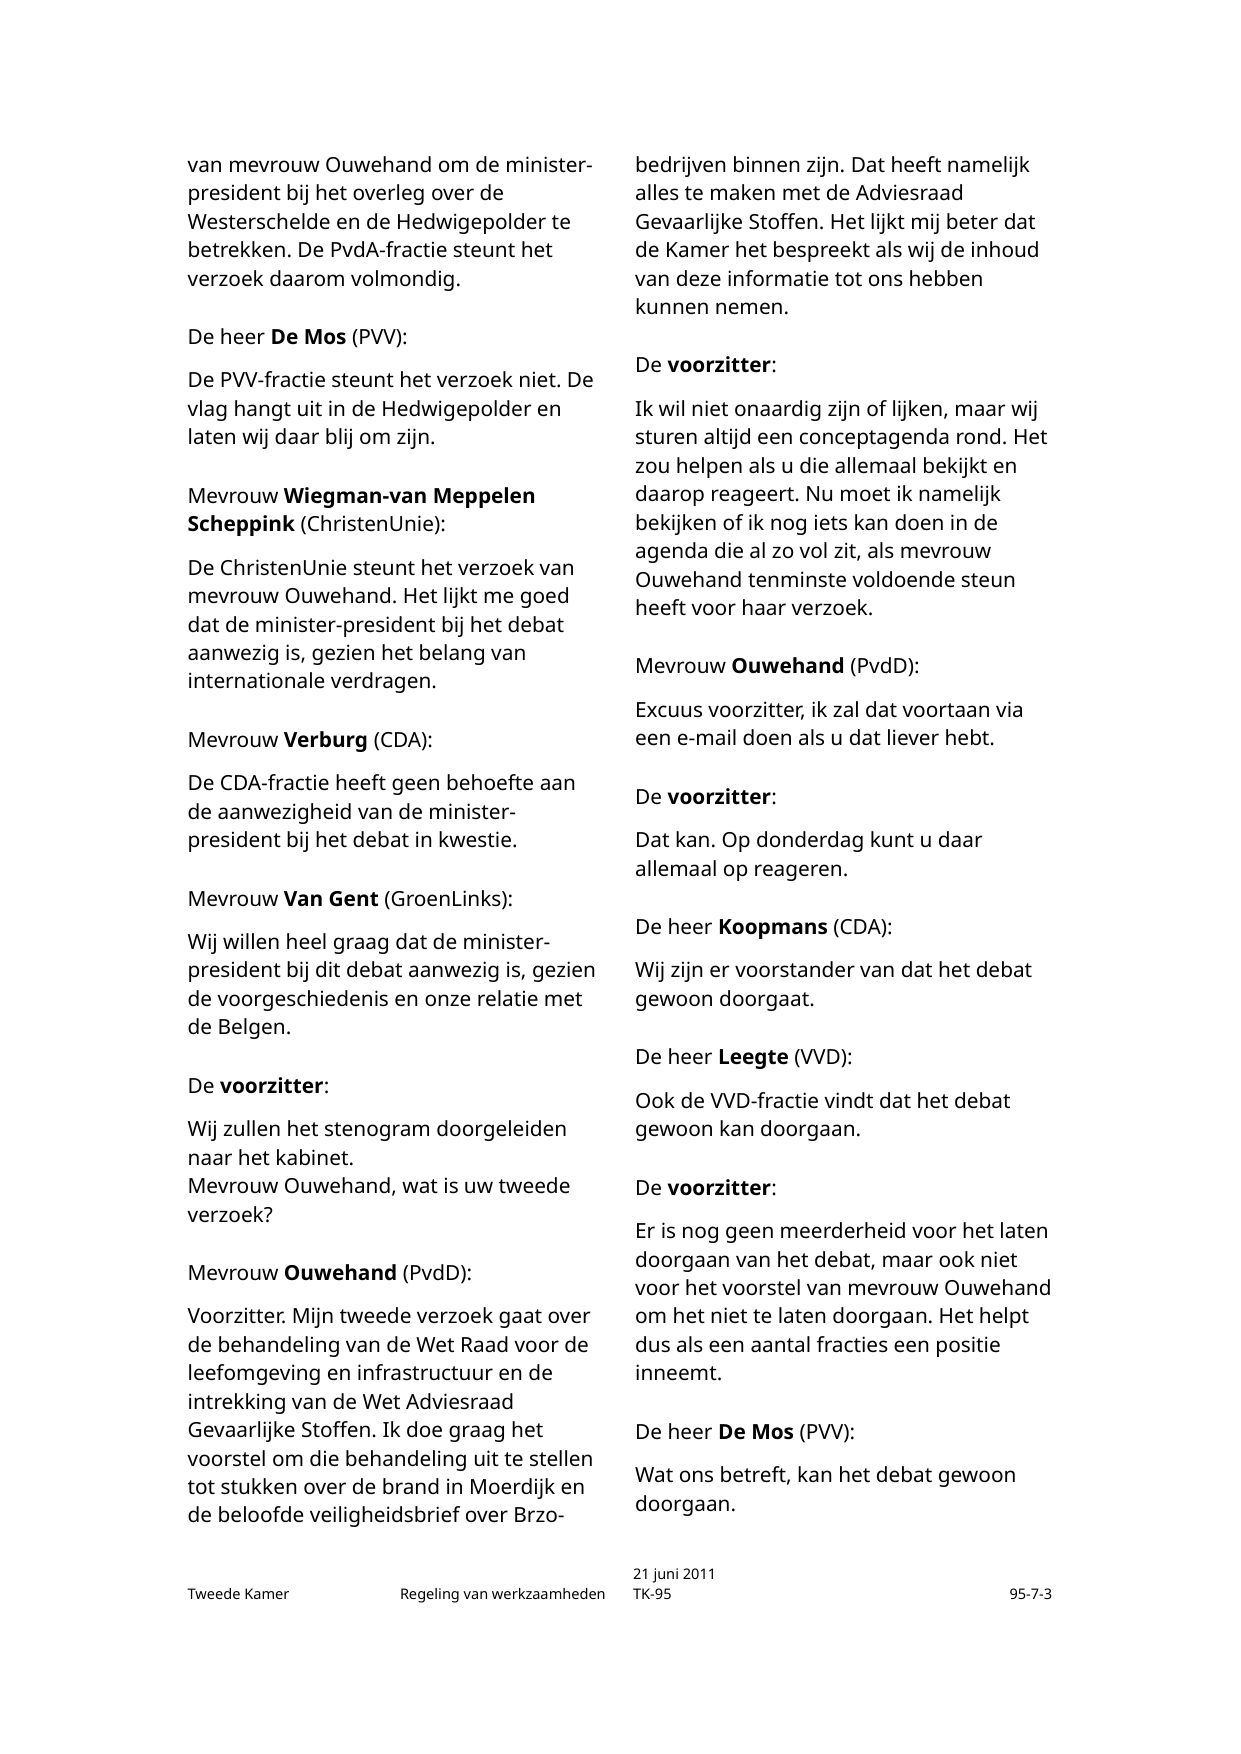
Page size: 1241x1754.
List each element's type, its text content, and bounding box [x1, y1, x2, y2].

text De voorzitter: [635, 351, 1053, 379]
text Er is nog geen meerderheid voor het laten doorgaan van het debat, maar ook niet voor het voorstel van mevrouw Ouwehand om het niet te laten doorgaan. Het helpt dus als een aantal fracties een positie inneemt. [635, 1216, 1053, 1387]
text Wat ons betreft, kan het debat gewoon doorgaan. [635, 1460, 1053, 1517]
text Mevrouw Wiegman-van Meppelen Scheppink (ChristenUnie): [187, 481, 605, 538]
text Wij zijn er voorstander van dat het debat gewoon doorgaat. [635, 956, 1053, 1012]
text De voorzitter: [635, 1173, 1053, 1201]
text De CDA-fractie heeft geen behoefte aan de aanwezigheid van de minister-president bij het debat in kwestie. [187, 768, 605, 854]
text De heer De Mos (PVV): [187, 322, 605, 351]
text Ook de VVD-fractie vindt dat het debat gewoon kan doorgaan. [635, 1086, 1053, 1143]
text Wij willen heel graag dat de minister-president bij dit debat aanwezig is, gezien de voorgeschiedenis en onze relatie met de Belgen. [187, 927, 605, 1041]
text Excuus voorzitter, ik zal dat voortaan via een e-mail doen als u dat liever hebt. [635, 695, 1053, 752]
text Voorzitter. Mijn tweede verzoek gaat over de behandeling van de Wet Raad voor de leefomgeving en infrastructuur en de intrekking van de Wet Adviesraad Gevaarlijke Stoffen. Ik doe graag het voorstel om die behandeling uit te stellen tot stukken over de brand in Moerdijk en de beloofde veiligheidsbrief over Brzo- [187, 1302, 605, 1529]
text bedrijven binnen zijn. Dat heeft namelijk alles te maken met de Adviesraad Gevaarlijke Stoffen. Het lijkt mij beter dat de Kamer het bespreekt als wij de inhoud van deze informatie tot ons hebben kunnen nemen. [635, 150, 1053, 321]
text Mevrouw Ouwehand (PvdD): [635, 652, 1053, 680]
text De heer Leegte (VVD): [635, 1042, 1053, 1071]
text Ik wil niet onaardig zijn of lijken, maar wij sturen altijd een conceptagenda rond. Het zou helpen als u die allemaal bekijkt en daarop reageert. Nu moet ik namelijk bekijken of ik nog iets kan doen in de agenda die al zo vol zit, als mevrouw Ouwehand tenminste voldoende steun heeft voor haar verzoek. [635, 394, 1053, 622]
text Mevrouw Van Gent (GroenLinks): [187, 884, 605, 912]
text De voorzitter: [187, 1071, 605, 1099]
text De heer De Mos (PVV): [635, 1417, 1053, 1445]
text De ChristenUnie steunt het verzoek van mevrouw Ouwehand. Het lijkt me goed dat de minister-president bij het debat aanwezig is, gezien het belang van internationale verdragen. [187, 553, 605, 695]
text Mevrouw Ouwehand, wat is uw tweede verzoek? [187, 1171, 605, 1228]
text De PVV-fractie steunt het verzoek niet. De vlag hangt uit in de Hedwigepolder en laten wij daar blij om zijn. [187, 366, 605, 451]
text Mevrouw Ouwehand (PvdD): [187, 1258, 605, 1287]
text De heer Koopmans (CDA): [635, 912, 1053, 941]
text De voorzitter: [635, 782, 1053, 810]
text van mevrouw Ouwehand om de minister-president bij het overleg over de Westerschelde en de Hedwigepolder te betrekken. De PvdA-fractie steunt het verzoek daarom volmondig. [187, 150, 605, 292]
text Mevrouw Verburg (CDA): [187, 725, 605, 753]
text Dat kan. Op donderdag kunt u daar allemaal op reageren. [635, 825, 1053, 882]
text Wij zullen het stenogram doorgeleiden naar het kabinet. [187, 1114, 605, 1171]
